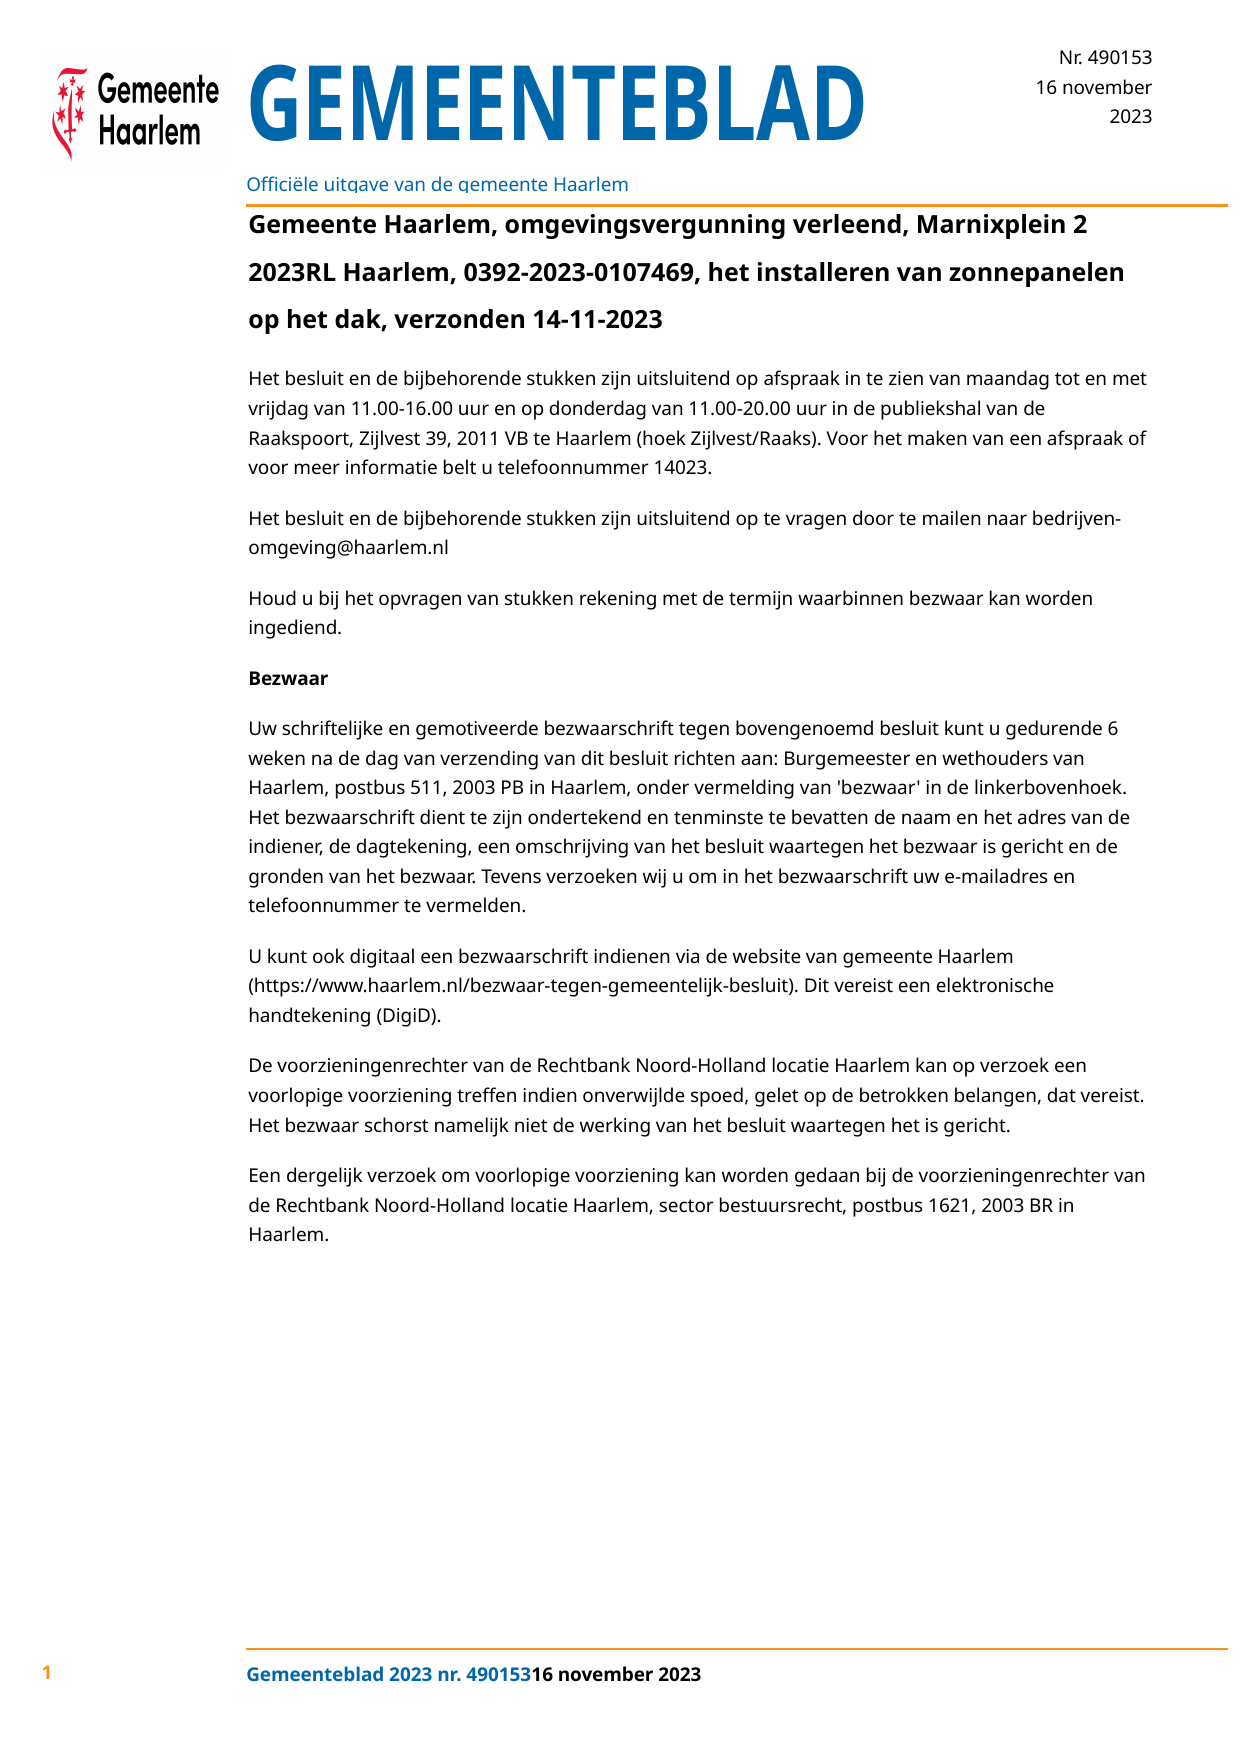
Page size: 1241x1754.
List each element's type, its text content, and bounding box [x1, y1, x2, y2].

text U kunt ook digitaal een bezwaarschrift indienen via de website van gemeente Haarlem (https://www.haarlem.nl/bezwaar-tegen-gemeentelijk-besluit). Dit vereist een elektronische handtekening (DigiD). [248, 943, 1152, 1028]
text Bezwaar [248, 665, 1152, 690]
text Het besluit en de bijbehorende stukken zijn uitsluitend op afspraak in te zien van maandag tot en met vrijdag van 11.00-16.00 uur en op donderdag van 11.00-20.00 uur in de publiekshal van de Raakspoort, Zijlvest 39, 2011 VB te Haarlem (hoek Zijlvest/Raaks). Voor het maken van een afspraak of voor meer informatie belt u telefoonnummer 14023. [248, 366, 1152, 480]
text Het besluit en de bijbehorende stukken zijn uitsluitend op te vragen door te mailen naar bedrijven-omgeving@haarlem.nl [248, 505, 1152, 560]
picture [41, 47, 231, 172]
text Gemeente Haarlem, omgevingsvergunning verleend, Marnixplein 2 2023RL Haarlem, 0392-2023-0107469, het installeren van zonnepanelen op het dak, verzonden 14-11-2023 [248, 207, 1152, 336]
text De voorzieningenrechter van de Rechtbank Noord-Holland locatie Haarlem kan op verzoek een voorlopige voorziening treffen indien onverwijlde spoed, gelet op de betrokken belangen, dat vereist. Het bezwaar schorst namelijk niet de werking van het besluit waartegen het is gericht. [248, 1053, 1152, 1137]
text Een dergelijk verzoek om voorlopige voorziening kan worden gedaan bij de voorzieningenrechter van de Rechtbank Noord-Holland locatie Haarlem, sector bestuursrecht, postbus 1621, 2003 BR in Haarlem. [248, 1162, 1152, 1247]
text Uw schriftelijke en gemotiveerde bezwaarschrift tegen bovengenoemd besluit kunt u gedurende 6 weken na de dag van verzending van dit besluit richten aan: Burgemeester en wethouders van Haarlem, postbus 511, 2003 PB in Haarlem, onder vermelding van 'bezwaar' in de linkerbovenhoek. Het bezwaarschrift dient te zijn ondertekend en tenminste te bevatten de naam en het adres van de indiener, de dagtekening, een omschrijving van het besluit waartegen het bezwaar is gericht en de gronden van het bezwaar. Tevens verzoeken wij u om in het bezwaarschrift uw e-mailadres en telefoonnummer te vermelden. [248, 715, 1152, 918]
text Houd u bij het opvragen van stukken rekening met de termijn waarbinnen bezwaar kan worden ingediend. [248, 585, 1152, 640]
